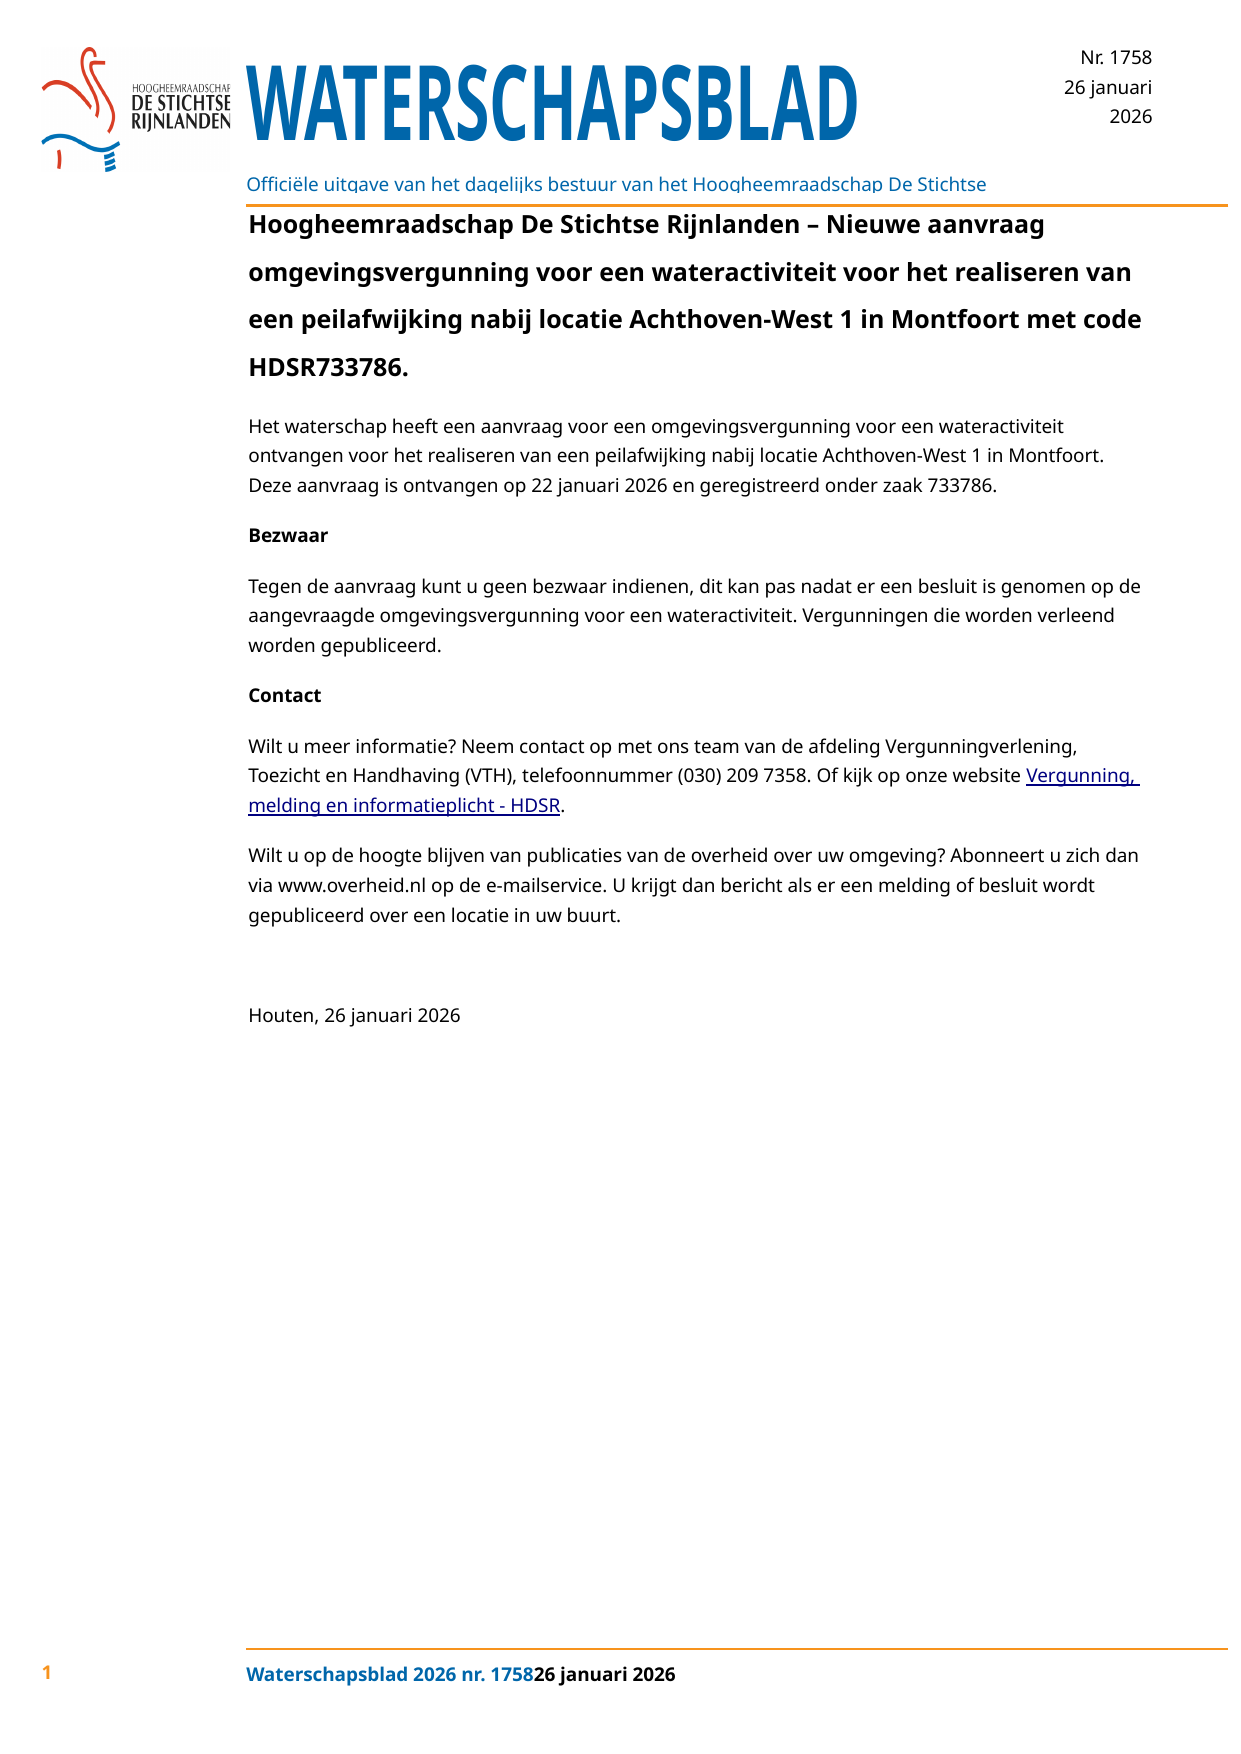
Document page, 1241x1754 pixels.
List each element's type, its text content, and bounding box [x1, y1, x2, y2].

text Hoogheemraadschap De Stichtse Rijnlanden – Nieuwe aanvraag omgevingsvergunning voor een wateractiviteit voor het realiseren van een peilafwijking nabij locatie Achthoven-West 1 in Montfoort met code HDSR733786. [248, 207, 1152, 384]
text Bezwaar [248, 523, 1152, 548]
text Wilt u meer informatie? Neem contact op met ons team van de afdeling Vergunningverlening, Toezicht en Handhaving (VTH), telefoonnummer (030) 209 7358. Of kijk op onze website Vergunning, melding en informatieplicht - HDSR. [248, 733, 1152, 818]
text Houten, 26 januari 2026 [248, 1003, 1152, 1028]
text Wilt u op de hoogte blijven van publicaties van de overheid over uw omgeving? Abonneert u zich dan via www.overheid.nl op de e-mailservice. U krijgt dan bericht als er een melding of besluit wordt gepubliceerd over een locatie in uw buurt. [248, 843, 1152, 928]
text Contact [248, 683, 1152, 708]
picture [41, 47, 231, 172]
text Het waterschap heeft een aanvraag voor een omgevingsvergunning voor een wateractiviteit ontvangen voor het realiseren van een peilafwijking nabij locatie Achthoven-West 1 in Montfoort. Deze aanvraag is ontvangen op 22 januari 2026 en geregistreerd onder zaak 733786. [248, 413, 1152, 498]
text Tegen de aanvraag kunt u geen bezwaar indienen, dit kan pas nadat er een besluit is genomen op de aangevraagde omgevingsvergunning voor een wateractiviteit. Vergunningen die worden verleend worden gepubliceerd. [248, 573, 1152, 658]
